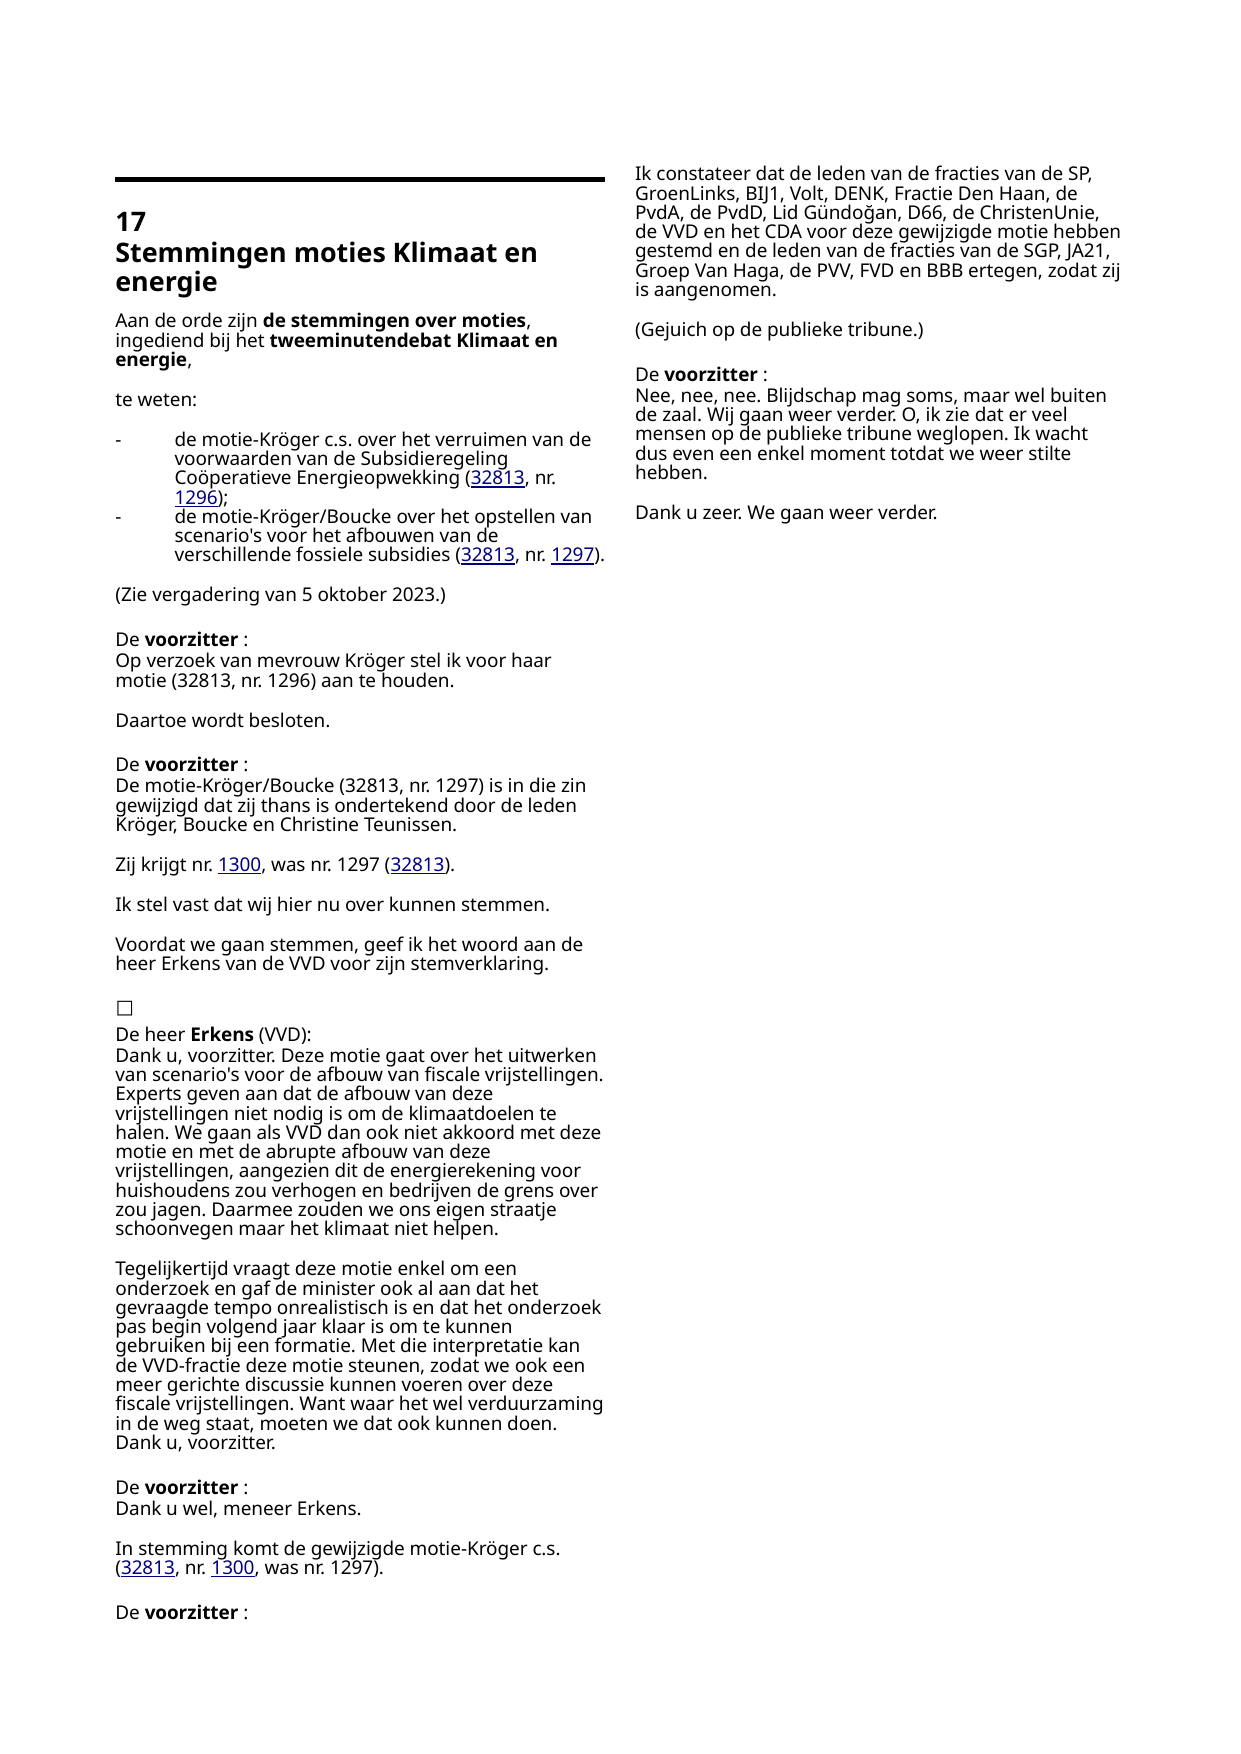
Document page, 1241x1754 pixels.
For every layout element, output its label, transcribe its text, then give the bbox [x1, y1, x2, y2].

text De voorzitter : [115, 627, 605, 652]
text 17 [115, 203, 605, 239]
text Dank u, voorzitter. Deze motie gaat over het uitwerken van scenario's voor de afbouw van fiscale vrijstellingen. Experts geven aan dat de afbouw van deze vrijstellingen niet nodig is om de klimaatdoelen te halen. We gaan als VVD dan ook niet akkoord met deze motie en met de abrupte afbouw van deze vrijstellingen, aangezien dit de energierekening voor huishoudens zou verhogen en bedrijven de grens over zou jagen. Daarmee zouden we ons eigen straatje schoonvegen maar het klimaat niet helpen. [115, 1047, 605, 1239]
text De motie-Kröger/Boucke (32813, nr. 1297) is in die zin gewijzigd dat zij thans is ondertekend door de leden Kröger, Boucke en Christine Teunissen. [115, 777, 605, 835]
list de motie-Kröger/Boucke over het opstellen van scenario's voor het afbouwen van de verschillende fossiele subsidies (32813, nr. 1297). [115, 508, 605, 566]
text (Zie vergadering van 5 oktober 2023.) [115, 586, 605, 606]
text In stemming komt de gewijzigde motie-Kröger c.s. (32813, nr. 1300, was nr. 1297). [115, 1540, 605, 1578]
text Voordat we gaan stemmen, geef ik het woord aan de heer Erkens van de VVD voor zijn stemverklaring. [115, 936, 605, 974]
text Stemmingen moties Klimaat en energie [115, 239, 605, 312]
text te weten: [115, 391, 605, 410]
text ⬜ [115, 995, 605, 1021]
text Dank u zeer. We gaan weer verder. [635, 504, 1125, 523]
text Ik stel vast dat wij hier nu over kunnen stemmen. [115, 896, 605, 915]
text Tegelijkertijd vraagt deze motie enkel om een onderzoek en gaf de minister ook al aan dat het gevraagde tempo onrealistisch is en dat het onderzoek pas begin volgend jaar klaar is om te kunnen gebruiken bij een formatie. Met die interpretatie kan de VVD-fractie deze motie steunen, zodat we ook een meer gerichte discussie kunnen voeren over deze fiscale vrijstellingen. Want waar het wel verduurzaming in de weg staat, moeten we dat ook kunnen doen. Dank u, voorzitter. [115, 1260, 605, 1453]
text Zij krijgt nr. 1300, was nr. 1297 (32813). [115, 856, 605, 875]
text Daartoe wordt besloten. [115, 712, 605, 731]
text De voorzitter : [115, 752, 605, 777]
text De voorzitter : [115, 1474, 605, 1499]
text De voorzitter : [635, 361, 1125, 387]
text Nee, nee, nee. Blijdschap mag soms, maar wel buiten de zaal. Wij gaan weer verder. O, ik zie dat er veel mensen op de publieke tribune weglopen. Ik wacht dus even een enkel moment totdat we weer stilte hebben. [635, 387, 1125, 483]
text Aan de orde zijn de stemmingen over moties, ingediend bij het tweeminutendebat Klimaat en energie, [115, 312, 605, 370]
text De heer Erkens (VVD): [115, 1021, 605, 1047]
text Op verzoek van mevrouw Kröger stel ik voor haar motie (32813, nr. 1296) aan te houden. [115, 652, 605, 691]
text De voorzitter : [115, 1599, 605, 1625]
text Dank u wel, meneer Erkens. [115, 1499, 605, 1519]
text (Gejuich op de publieke tribune.) [635, 321, 1125, 340]
list de motie-Kröger c.s. over het verruimen van de voorwaarden van de Subsidieregeling Coöperatieve Energieopwekking (32813, nr. 1296); [115, 431, 605, 508]
text Ik constateer dat de leden van de fracties van de SP, GroenLinks, BIJ1, Volt, DENK, Fractie Den Haan, de PvdA, de PvdD, Lid Gündoğan, D66, de ChristenUnie, de VVD en het CDA voor deze gewijzigde motie hebben gestemd en de leden van de fracties van de SGP, JA21, Groep Van Haga, de PVV, FVD en BBB ertegen, zodat zij is aangenomen. [635, 165, 1125, 300]
